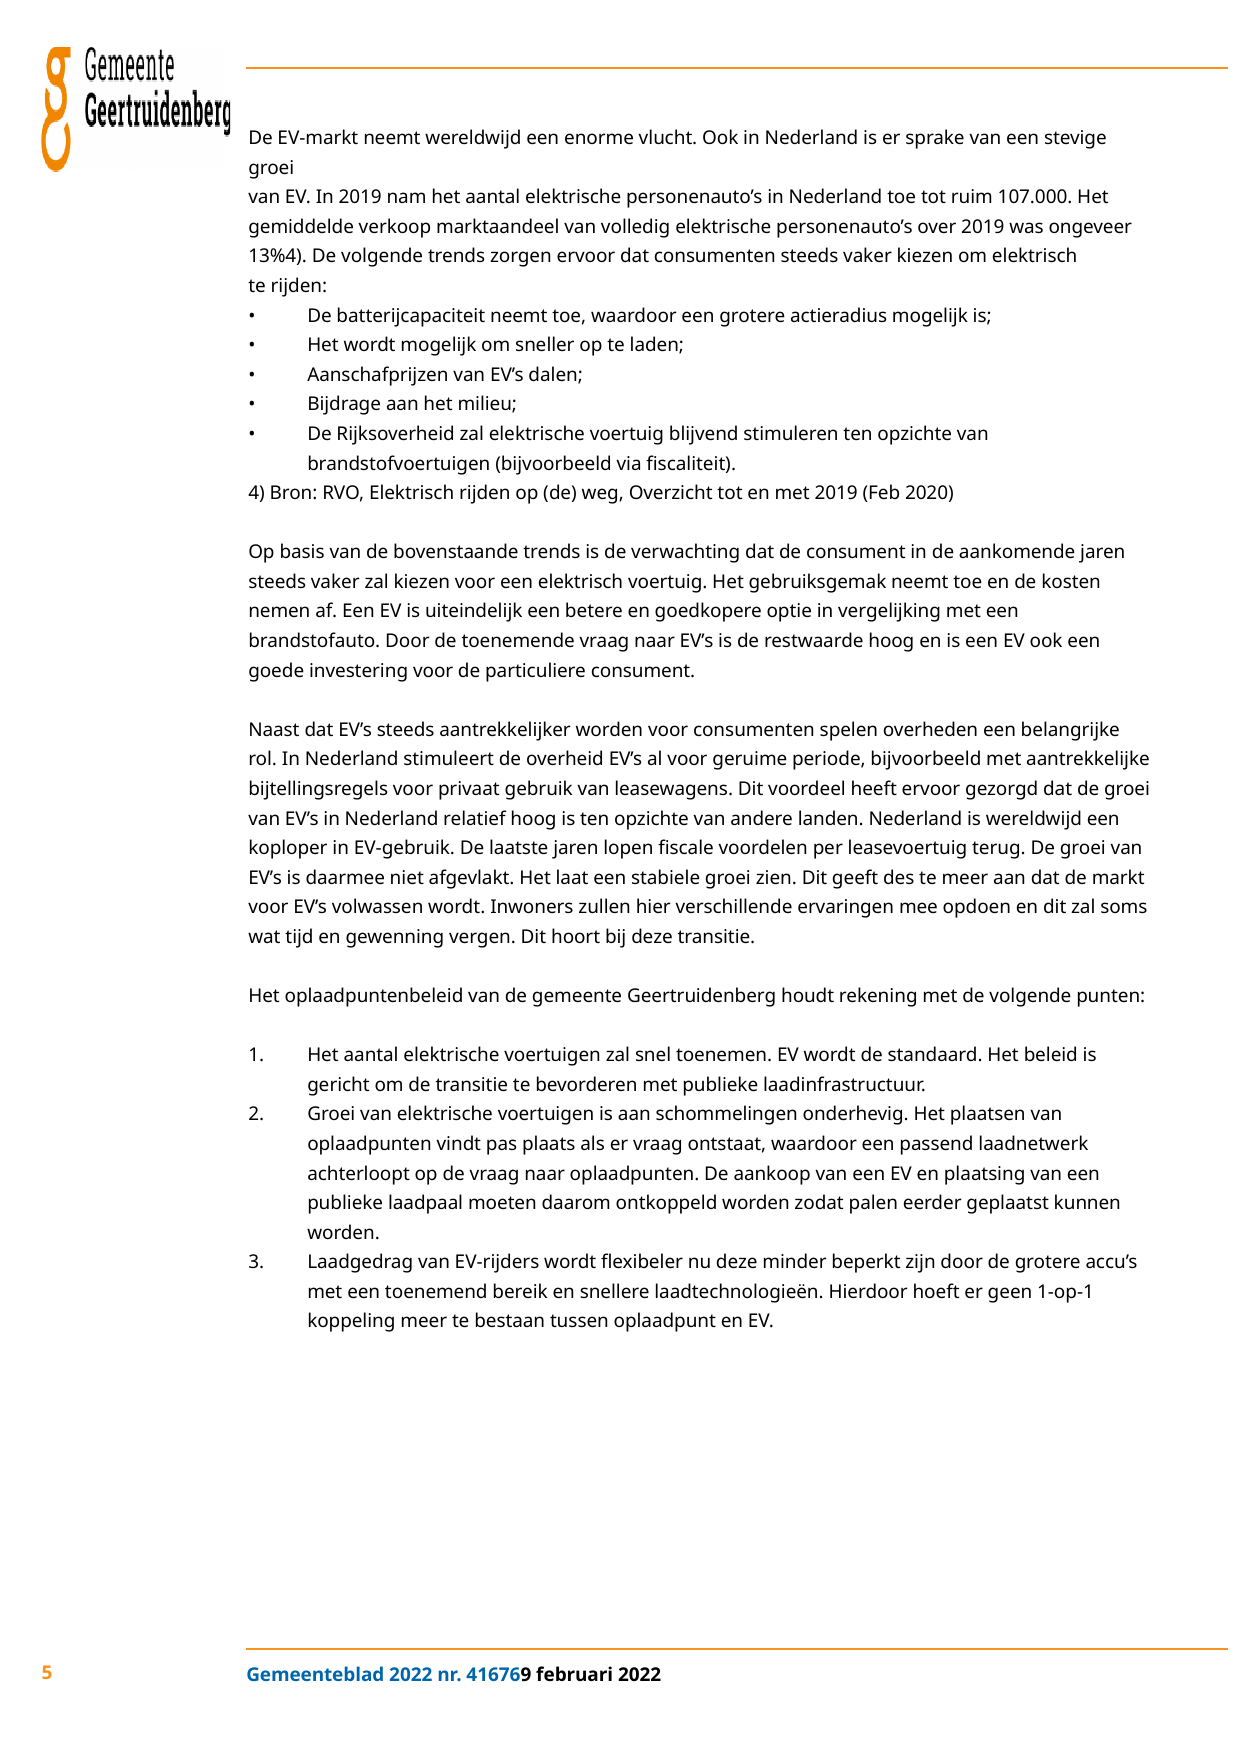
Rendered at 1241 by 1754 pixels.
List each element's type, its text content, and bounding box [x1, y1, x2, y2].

text 13%4). De volgende trends zorgen ervoor dat consumenten steeds vaker kiezen om elektrisch [248, 243, 1152, 268]
list De Rijksoverheid zal elektrische voertuig blijvend stimuleren ten opzichte van brandstofvoertuigen (bijvoorbeeld via fiscaliteit). [248, 420, 1152, 476]
list Aanschafprijzen van EV’s dalen; [248, 361, 1152, 387]
list Het aantal elektrische voertuigen zal snel toenemen. EV wordt de standaard. Het beleid is gericht om de transitie te bevorderen met publieke laadinfrastructuur. [248, 1041, 1152, 1097]
text Het oplaadpuntenbeleid van de gemeente Geertruidenberg houdt rekening met de volgende punten: [248, 982, 1152, 1008]
text 4) Bron: RVO, Elektrisch rijden op (de) weg, Overzicht tot en met 2019 (Feb 2020) [248, 479, 1152, 505]
list Groei van elektrische voertuigen is aan schommelingen onderhevig. Het plaatsen van oplaadpunten vindt pas plaats als er vraag ontstaat, waardoor een passend laadnetwerk achterloopt op de vraag naar oplaadpunten. De aankoop van een EV en plaatsing van een publieke laadpaal moeten daarom ontkoppeld worden zodat palen eerder geplaatst kunnen worden. [248, 1101, 1152, 1245]
text Op basis van de bovenstaande trends is de verwachting dat de consument in de aankomende jaren steeds vaker zal kiezen voor een elektrisch voertuig. Het gebruiksgemak neemt toe en de kosten nemen af. Een EV is uiteindelijk een betere en goedkopere optie in vergelijking met een brandstofauto. Door de toenemende vraag naar EV’s is de restwaarde hoog en is een EV ook een goede investering voor de particuliere consument. [248, 538, 1152, 683]
list Bijdrage aan het milieu; [248, 391, 1152, 416]
list De batterijcapaciteit neemt toe, waardoor een grotere actieradius mogelijk is; [248, 302, 1152, 328]
text te rijden: [248, 272, 1152, 298]
text De EV-markt neemt wereldwijd een enorme vlucht. Ook in Nederland is er sprake van een stevige groei [248, 124, 1152, 180]
picture [41, 47, 231, 172]
list Het wordt mogelijk om sneller op te laden; [248, 331, 1152, 357]
list Laadgedrag van EV-rijders wordt flexibeler nu deze minder beperkt zijn door de grotere accu’s met een toenemend bereik en snellere laadtechnologieën. Hierdoor hoeft er geen 1-op-1 koppeling meer te bestaan tussen oplaadpunt en EV. [248, 1248, 1152, 1333]
text van EV. In 2019 nam het aantal elektrische personenauto’s in Nederland toe tot ruim 107.000. Het gemiddelde verkoop marktaandeel van volledig elektrische personenauto’s over 2019 was ongeveer [248, 183, 1152, 239]
text Naast dat EV’s steeds aantrekkelijker worden voor consumenten spelen overheden een belangrijke rol. In Nederland stimuleert de overheid EV’s al voor geruime periode, bijvoorbeeld met aantrekkelijke bijtellingsregels voor privaat gebruik van leasewagens. Dit voordeel heeft ervoor gezorgd dat de groei van EV’s in Nederland relatief hoog is ten opzichte van andere landen. Nederland is wereldwijd een koploper in EV-gebruik. De laatste jaren lopen fiscale voordelen per leasevoertuig terug. De groei van EV’s is daarmee niet afgevlakt. Het laat een stabiele groei zien. Dit geeft des te meer aan dat de markt voor EV’s volwassen wordt. Inwoners zullen hier verschillende ervaringen mee opdoen en dit zal soms wat tijd en gewenning vergen. Dit hoort bij deze transitie. [248, 716, 1152, 949]
